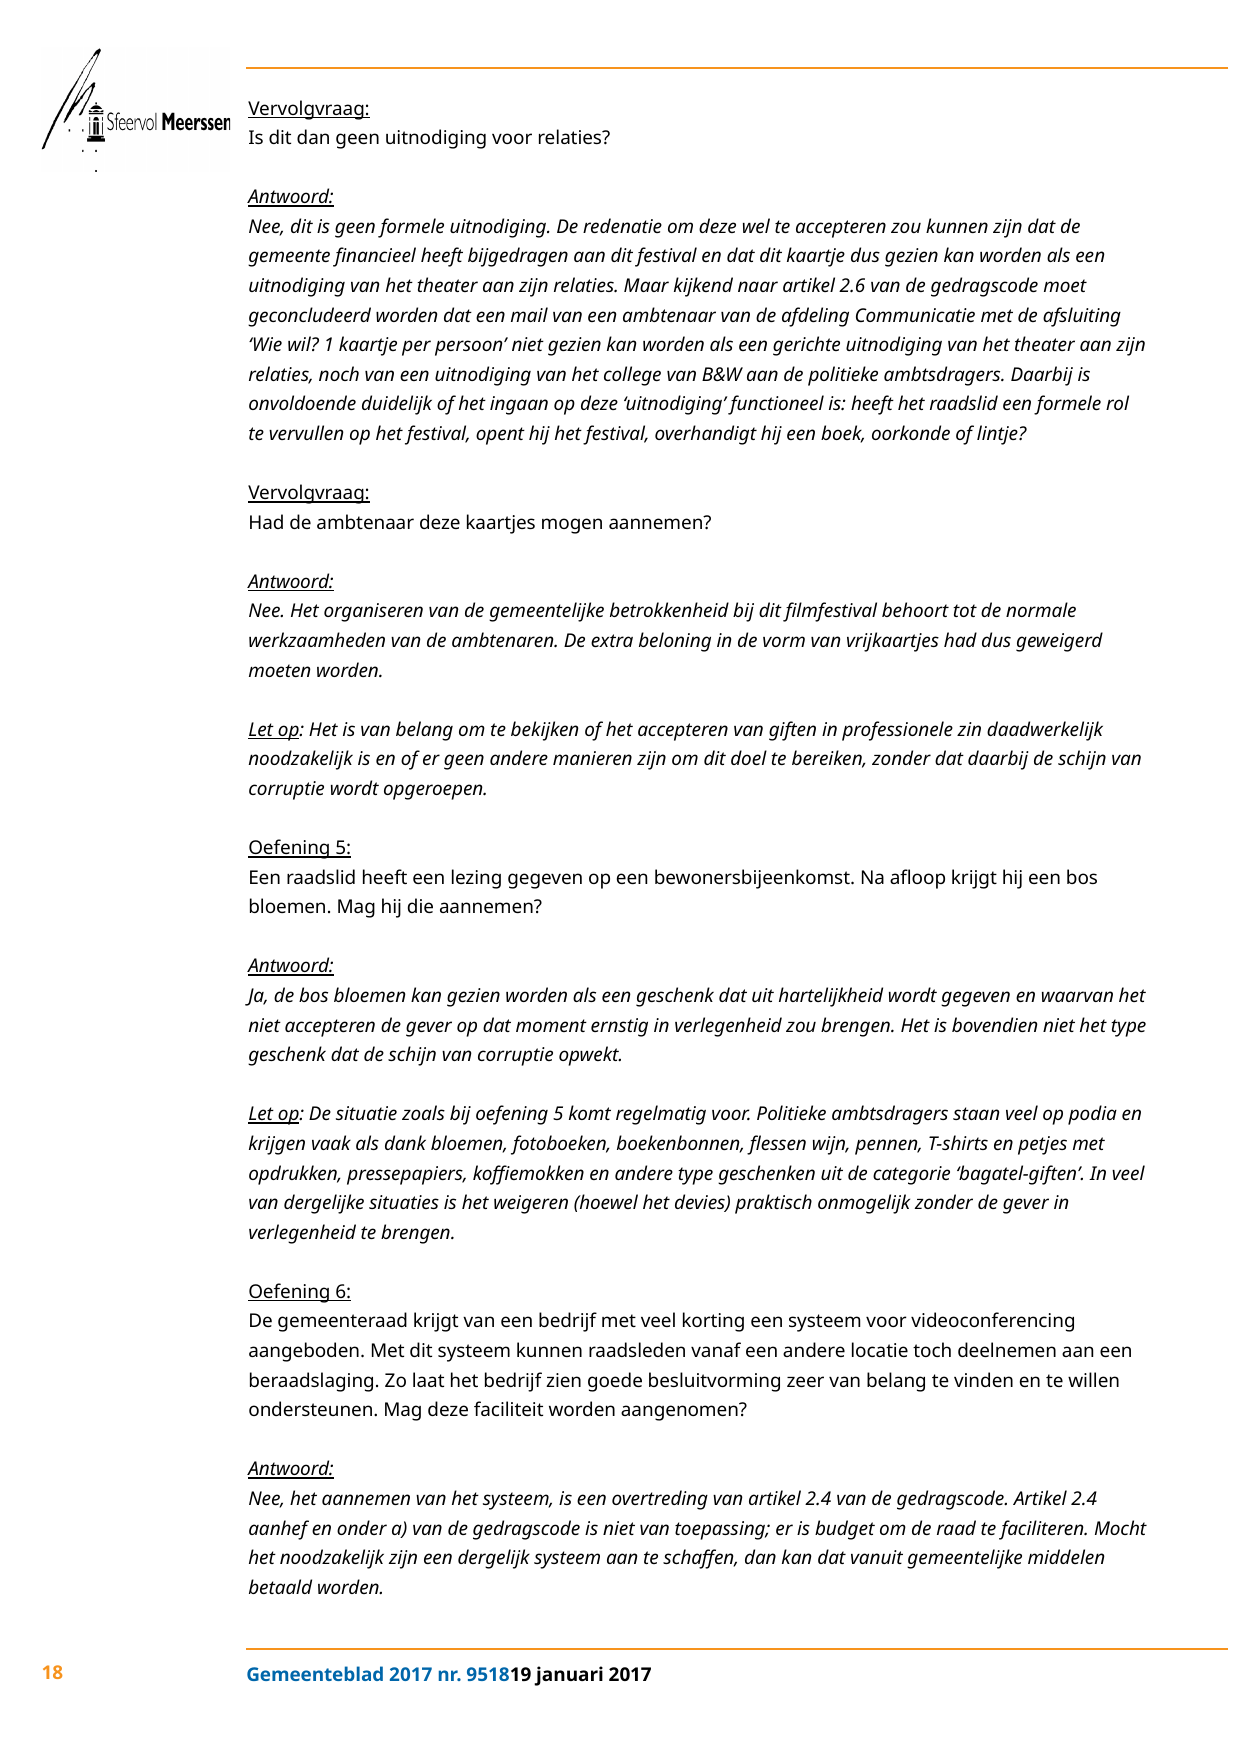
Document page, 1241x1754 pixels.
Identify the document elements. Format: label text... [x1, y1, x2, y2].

text Nee, het aannemen van het systeem, is een overtreding van artikel 2.4 van de gedragscode. Artikel 2.4 aanhef en onder a) van de gedragscode is niet van toepassing; er is budget om de raad te faciliteren. Mocht het noodzakelijk zijn een dergelijk systeem aan te schaffen, dan kan dat vanuit gemeentelijke middelen betaald worden. [248, 1485, 1152, 1600]
text Ja, de bos bloemen kan gezien worden als een geschenk dat uit hartelijkheid wordt gegeven en waarvan het niet accepteren de gever op dat moment ernstig in verlegenheid zou brengen. Het is bovendien niet het type geschenk dat de schijn van corruptie opwekt. [248, 982, 1152, 1067]
text Nee, dit is geen formele uitnodiging. De redenatie om deze wel te accepteren zou kunnen zijn dat de gemeente financieel heeft bijgedragen aan dit festival en dat dit kaartje dus gezien kan worden als een uitnodiging van het theater aan zijn relaties. Maar kijkend naar artikel 2.6 van de gedragscode moet geconcludeerd worden dat een mail van een ambtenaar van de afdeling Communicatie met de afsluiting ‘Wie wil? 1 kaartje per persoon’ niet gezien kan worden als een gerichte uitnodiging van het theater aan zijn relaties, noch van een uitnodiging van het college van B&W aan de politieke ambtsdragers. Daarbij is onvoldoende duidelijk of het ingaan op deze ‘uitnodiging’ functioneel is: heeft het raadslid een formele rol te vervullen op het festival, opent hij het festival, overhandigt hij een boek, oorkonde of lintje? [248, 213, 1152, 446]
text Vervolgvraag: [248, 95, 1152, 121]
text Oefening 6: [248, 1278, 1152, 1304]
text Let op: De situatie zoals bij oefening 5 komt regelmatig voor. Politieke ambtsdragers staan veel op podia en krijgen vaak als dank bloemen, fotoboeken, boekenbonnen, flessen wijn, pennen, T-shirts en petjes met opdrukken, pressepapiers, koffiemokken en andere type geschenken uit de categorie ‘bagatel-giften’. In veel van dergelijke situaties is het weigeren (hoewel het devies) praktisch onmogelijk zonder de gever in verlegenheid te brengen. [248, 1101, 1152, 1245]
text Een raadslid heeft een lezing gegeven op een bewonersbijeenkomst. Na afloop krijgt hij een bos bloemen. Mag hij die aannemen? [248, 864, 1152, 919]
text Antwoord: [248, 953, 1152, 978]
text Had de ambtenaar deze kaartjes mogen aannemen? [248, 509, 1152, 535]
text Antwoord: [248, 568, 1152, 594]
text Antwoord: [248, 183, 1152, 209]
text Antwoord: [248, 1456, 1152, 1481]
text Oefening 5: [248, 834, 1152, 860]
text Vervolgvraag: [248, 479, 1152, 505]
text Nee. Het organiseren van de gemeentelijke betrokkenheid bij dit filmfestival behoort tot de normale werkzaamheden van de ambtenaren. De extra beloning in de vorm van vrijkaartjes had dus geweigerd moeten worden. [248, 598, 1152, 683]
picture [41, 47, 231, 172]
text Let op: Het is van belang om te bekijken of het accepteren van giften in professionele zin daadwerkelijk noodzakelijk is en of er geen andere manieren zijn om dit doel te bereiken, zonder dat daarbij de schijn van corruptie wordt opgeroepen. [248, 716, 1152, 801]
text De gemeenteraad krijgt van een bedrijf met veel korting een systeem voor videoconferencing aangeboden. Met dit systeem kunnen raadsleden vanaf een andere locatie toch deelnemen aan een beraadslaging. Zo laat het bedrijf zien goede besluitvorming zeer van belang te vinden en te willen ondersteunen. Mag deze faciliteit worden aangenomen? [248, 1308, 1152, 1422]
text Is dit dan geen uitnodiging voor relaties? [248, 124, 1152, 150]
